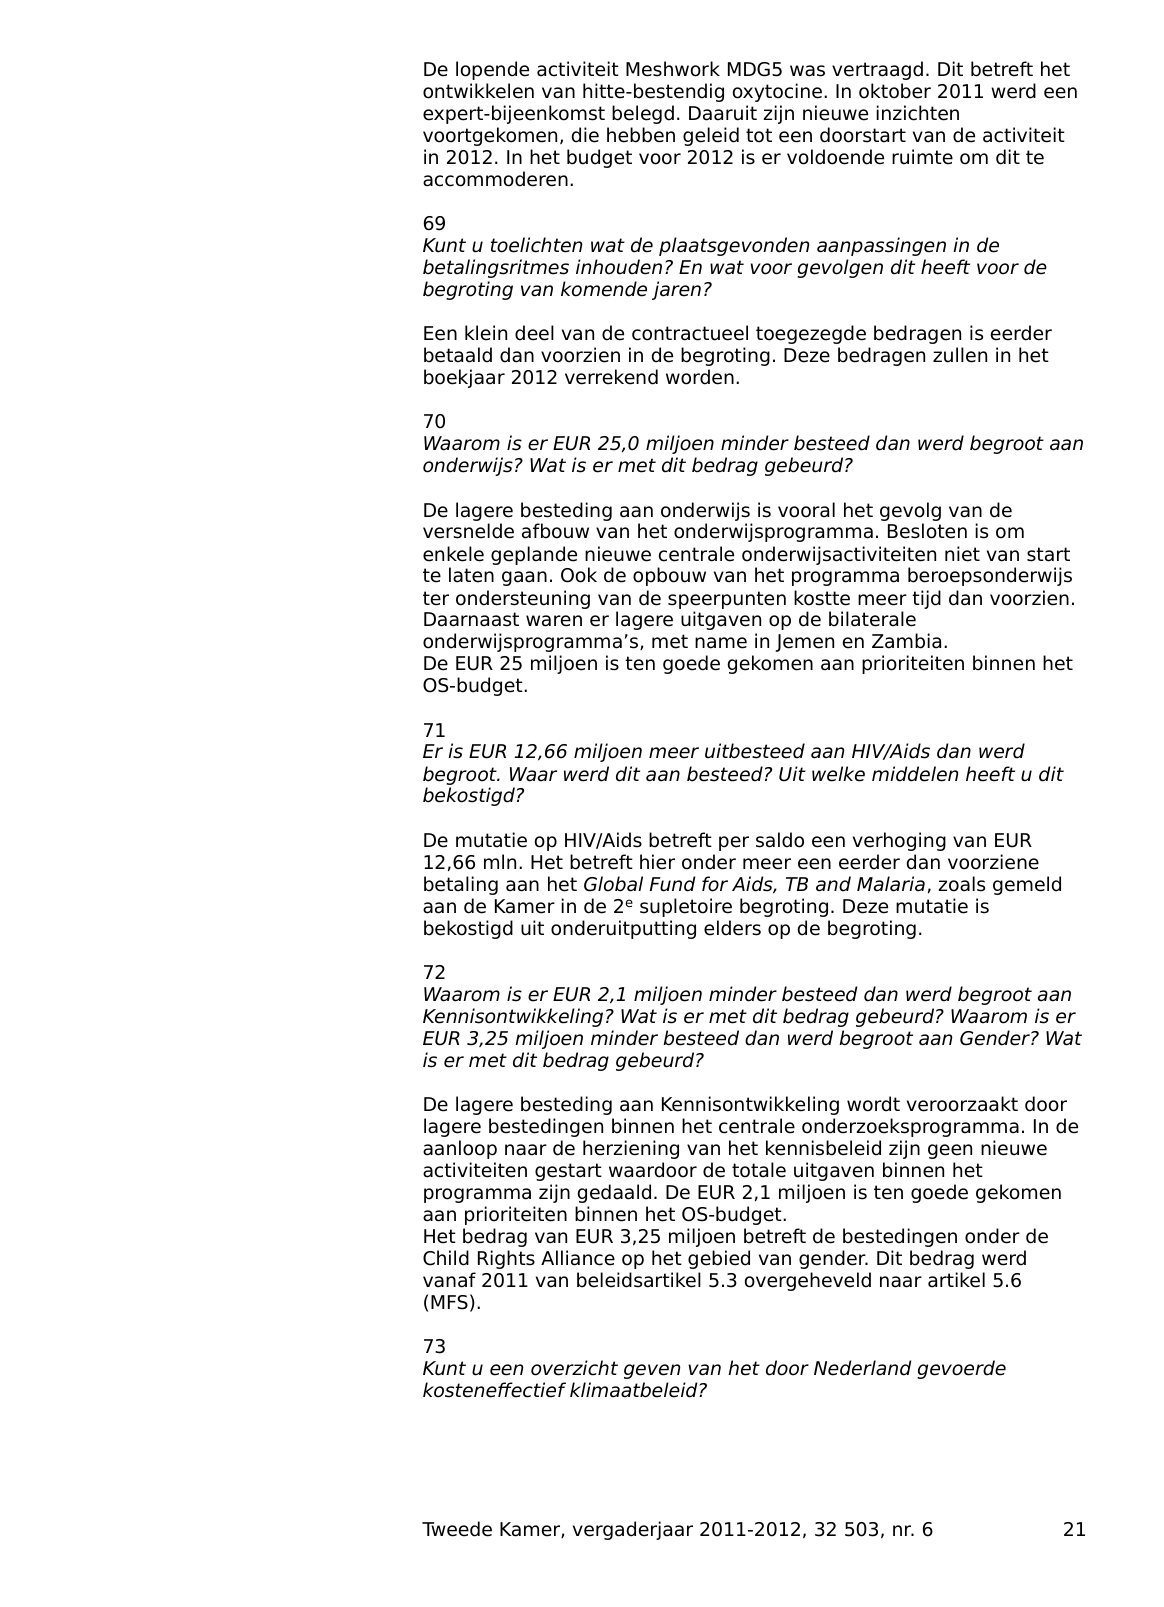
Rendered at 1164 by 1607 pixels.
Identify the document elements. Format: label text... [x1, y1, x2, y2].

text De EUR 25 miljoen is ten goede gekomen aan prioriteiten binnen het OS-budget. [422, 653, 1087, 697]
text Er is EUR 12,66 miljoen meer uitbesteed aan HIV/Aids dan werd begroot. Waar werd dit aan besteed? Uit welke middelen heeft u dit bekostigd? [422, 741, 1087, 807]
text 70 [422, 411, 1087, 433]
text Waarom is er EUR 25,0 miljoen minder besteed dan werd begroot aan onderwijs? Wat is er met dit bedrag gebeurd? [422, 433, 1087, 477]
text De lopende activiteit Meshwork MDG5 was vertraagd. Dit betreft het ontwikkelen van hitte-bestendig oxytocine. In oktober 2011 werd een expert-bijeenkomst belegd. Daaruit zijn nieuwe inzichten voortgekomen, die hebben geleid tot een doorstart van de activiteit in 2012. In het budget voor 2012 is er voldoende ruimte om dit te accommoderen. [422, 59, 1087, 191]
text 71 [422, 719, 1087, 741]
text 69 [422, 213, 1087, 235]
text 72 [422, 962, 1087, 984]
text De mutatie op HIV/Aids betreft per saldo een verhoging van EUR 12,66 mln. Het betreft hier onder meer een eerder dan voorziene betaling aan het Global Fund for Aids, TB and Malaria, zoals gemeld aan de Kamer in de 2e supletoire begroting. Deze mutatie is bekostigd uit onderuitputting elders op de begroting. [422, 829, 1087, 939]
text Kunt u toelichten wat de plaatsgevonden aanpassingen in de betalingsritmes inhouden? En wat voor gevolgen dit heeft voor de begroting van komende jaren? [422, 235, 1087, 301]
text Een klein deel van de contractueel toegezegde bedragen is eerder betaald dan voorzien in de begroting. Deze bedragen zullen in het boekjaar 2012 verrekend worden. [422, 323, 1087, 389]
text De lagere besteding aan Kennisontwikkeling wordt veroorzaakt door lagere bestedingen binnen het centrale onderzoeksprogramma. In de aanloop naar de herziening van het kennisbeleid zijn geen nieuwe activiteiten gestart waardoor de totale uitgaven binnen het programma zijn gedaald. De EUR 2,1 miljoen is ten goede gekomen aan prioriteiten binnen het OS-budget. [422, 1094, 1087, 1226]
text 73 [422, 1336, 1087, 1358]
text Kunt u een overzicht geven van het door Nederland gevoerde kosteneffectief klimaatbeleid? [422, 1358, 1087, 1402]
text De lagere besteding aan onderwijs is vooral het gevolg van de versnelde afbouw van het onderwijsprogramma. Besloten is om enkele geplande nieuwe centrale onderwijsactiviteiten niet van start te laten gaan. Ook de opbouw van het programma beroepsonderwijs ter ondersteuning van de speerpunten kostte meer tijd dan voorzien. Daarnaast waren er lagere uitgaven op de bilaterale onderwijsprogramma’s, met name in Jemen en Zambia. [422, 499, 1087, 653]
text Waarom is er EUR 2,1 miljoen minder besteed dan werd begroot aan Kennisontwikkeling? Wat is er met dit bedrag gebeurd? Waarom is er EUR 3,25 miljoen minder besteed dan werd begroot aan Gender? Wat is er met dit bedrag gebeurd? [422, 984, 1087, 1072]
text Het bedrag van EUR 3,25 miljoen betreft de bestedingen onder de Child Rights Alliance op het gebied van gender. Dit bedrag werd vanaf 2011 van beleidsartikel 5.3 overgeheveld naar artikel 5.6 (MFS). [422, 1226, 1087, 1313]
